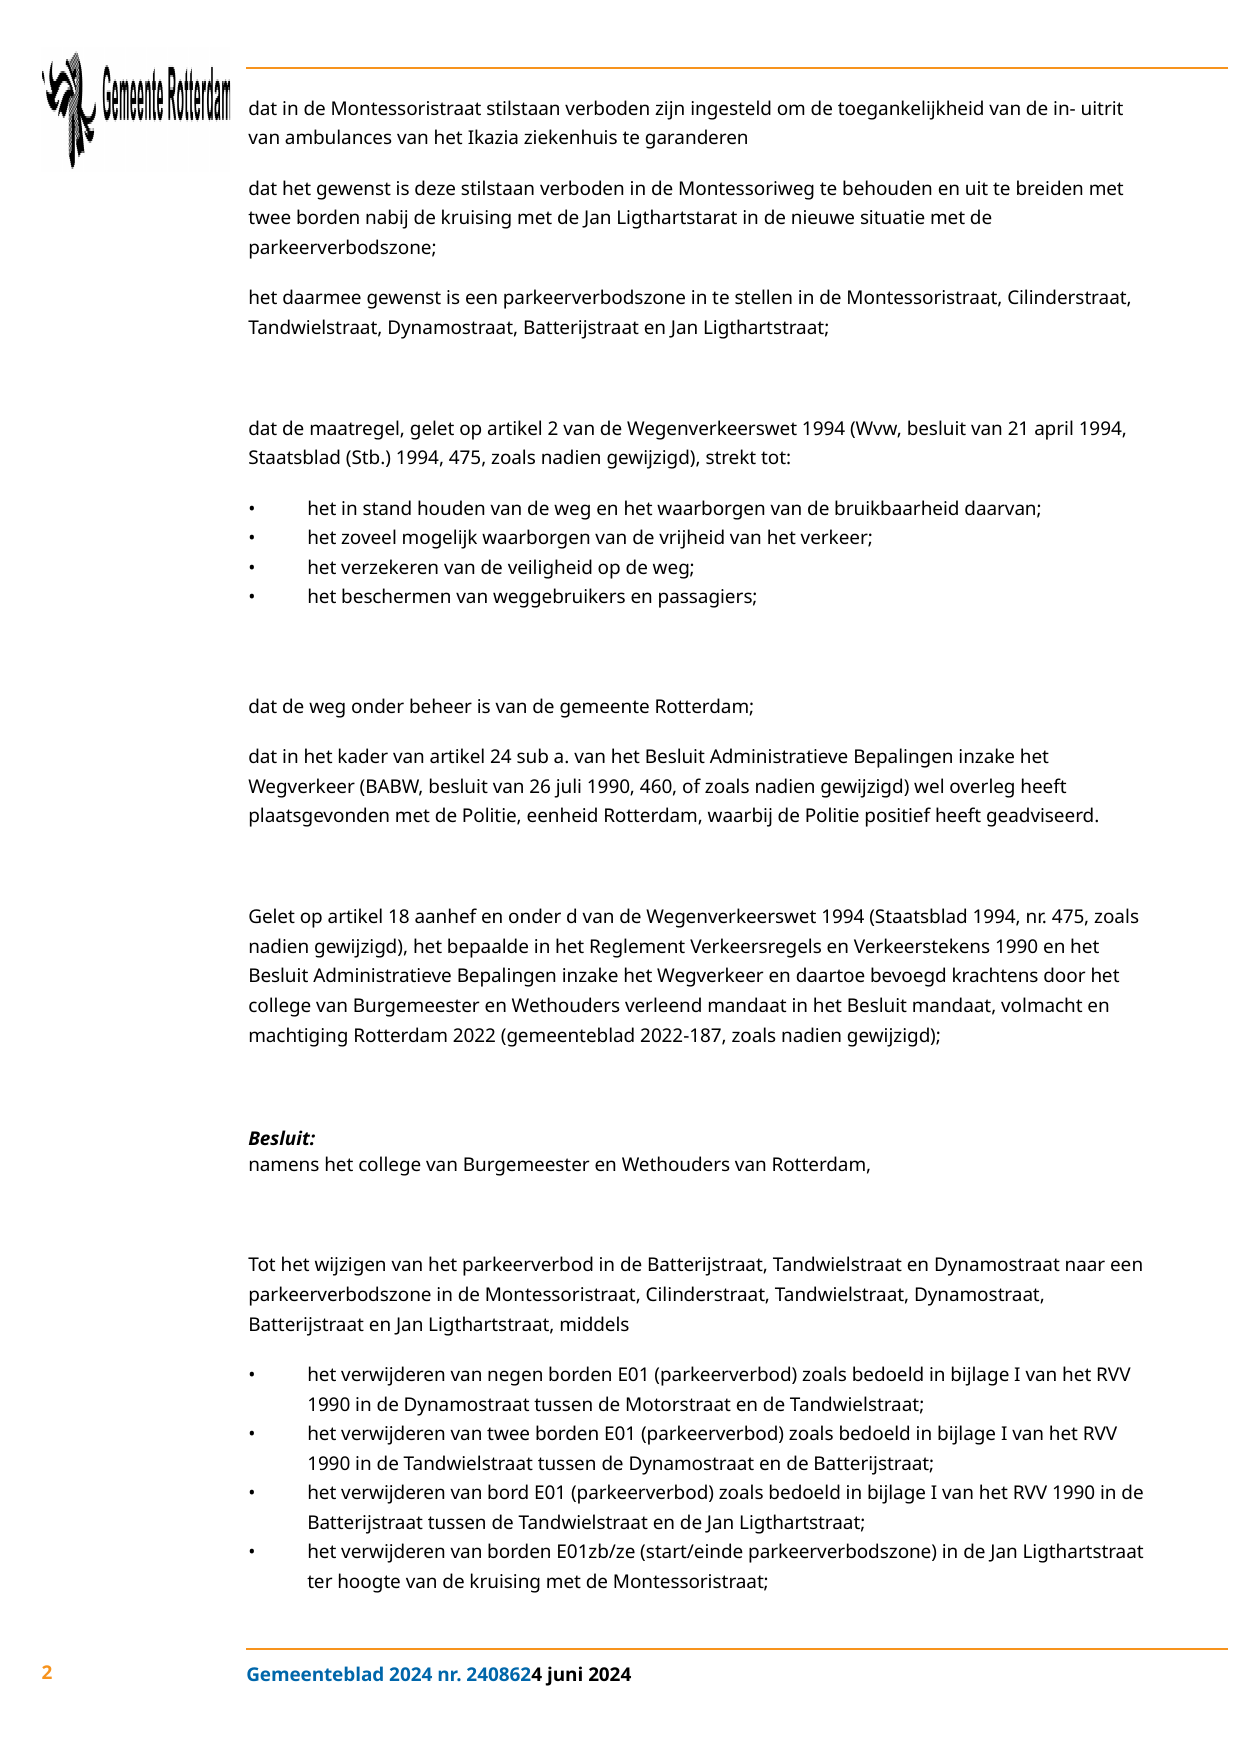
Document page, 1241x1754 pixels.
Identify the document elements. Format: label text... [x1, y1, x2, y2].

list het zoveel mogelijk waarborgen van de vrijheid van het verkeer; [248, 524, 1152, 550]
text Besluit: [248, 1125, 1152, 1151]
list het verzekeren van de veiligheid op de weg; [248, 554, 1152, 580]
text dat in de Montessoristraat stilstaan verboden zijn ingesteld om de toegankelijkheid van de in- uitrit van ambulances van het Ikazia ziekenhuis te garanderen [248, 95, 1152, 150]
text Gelet op artikel 18 aanhef en onder d van de Wegenverkeerswet 1994 (Staatsblad 1994, nr. 475, zoals nadien gewijzigd), het bepaalde in het Reglement Verkeersregels en Verkeerstekens 1990 en het Besluit Administratieve Bepalingen inzake het Wegverkeer en daartoe bevoegd krachtens door het college van Burgemeester en Wethouders verleend mandaat in het Besluit mandaat, volmacht en machtiging Rotterdam 2022 (gemeenteblad 2022-187, zoals nadien gewijzigd); [248, 903, 1152, 1048]
list het verwijderen van twee borden E01 (parkeerverbod) zoals bedoeld in bijlage I van het RVV 1990 in de Tandwielstraat tussen de Dynamostraat en de Batterijstraat; [248, 1420, 1152, 1476]
text dat de weg onder beheer is van de gemeente Rotterdam; [248, 693, 1152, 719]
list het verwijderen van bord E01 (parkeerverbod) zoals bedoeld in bijlage I van het RVV 1990 in de Batterijstraat tussen de Tandwielstraat en de Jan Ligthartstraat; [248, 1479, 1152, 1535]
text het daarmee gewenst is een parkeerverbodszone in te stellen in de Montessoristraat, Cilinderstraat, Tandwielstraat, Dynamostraat, Batterijstraat en Jan Ligthartstraat; [248, 284, 1152, 340]
list het beschermen van weggebruikers en passagiers; [248, 583, 1152, 609]
text dat het gewenst is deze stilstaan verboden in de Montessoriweg te behouden en uit te breiden met twee borden nabij de kruising met de Jan Ligthartstarat in de nieuwe situatie met de parkeerverbodszone; [248, 175, 1152, 260]
text dat in het kader van artikel 24 sub a. van het Besluit Administratieve Bepalingen inzake het Wegverkeer (BABW, besluit van 26 juli 1990, 460, of zoals nadien gewijzigd) wel overleg heeft plaatsgevonden met de Politie, eenheid Rotterdam, waarbij de Politie positief heeft geadviseerd. [248, 743, 1152, 828]
text namens het college van Burgemeester en Wethouders van Rotterdam, [248, 1151, 1152, 1177]
list het verwijderen van borden E01zb/ze (start/einde parkeerverbodszone) in de Jan Ligthartstraat ter hoogte van de kruising met de Montessoristraat; [248, 1539, 1152, 1594]
list het in stand houden van de weg en het waarborgen van de bruikbaarheid daarvan; [248, 495, 1152, 521]
text dat de maatregel, gelet op artikel 2 van de Wegenverkeerswet 1994 (Wvw, besluit van 21 april 1994, Staatsblad (Stb.) 1994, 475, zoals nadien gewijzigd), strekt tot: [248, 415, 1152, 470]
list het verwijderen van negen borden E01 (parkeerverbod) zoals bedoeld in bijlage I van het RVV 1990 in de Dynamostraat tussen de Motorstraat en de Tandwielstraat; [248, 1361, 1152, 1417]
text Tot het wijzigen van het parkeerverbod in de Batterijstraat, Tandwielstraat en Dynamostraat naar een parkeerverbodszone in de Montessoristraat, Cilinderstraat, Tandwielstraat, Dynamostraat, Batterijstraat en Jan Ligthartstraat, middels [248, 1252, 1152, 1337]
picture [41, 47, 231, 172]
